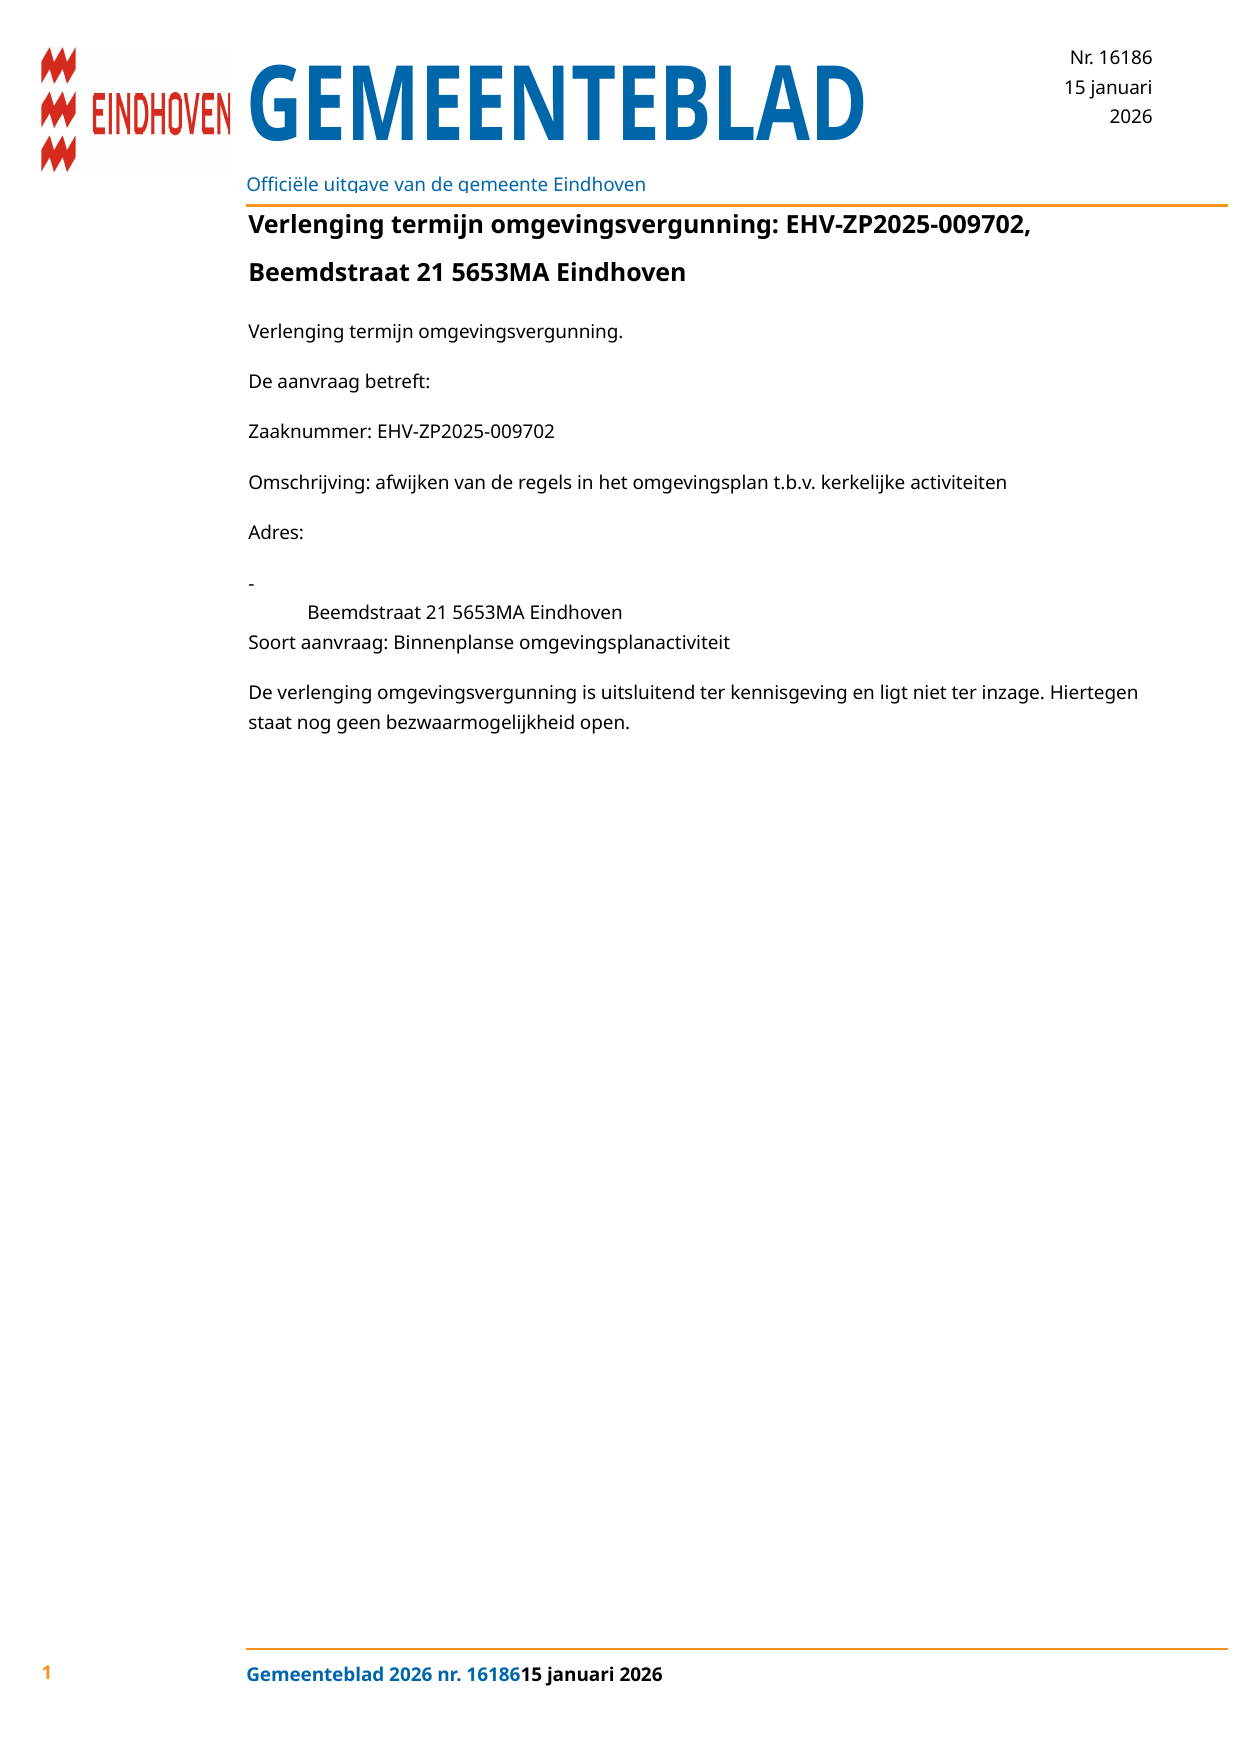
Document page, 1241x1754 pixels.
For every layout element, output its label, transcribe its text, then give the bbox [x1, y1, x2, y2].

text Adres: [248, 519, 1152, 545]
text De verlenging omgevingsvergunning is uitsluitend ter kennisgeving en ligt niet ter inzage. Hiertegen staat nog geen bezwaarmogelijkheid open. [248, 679, 1152, 735]
text Zaaknummer: EHV-ZP2025-009702 [248, 419, 1152, 444]
text Omschrijving: afwijken van de regels in het omgevingsplan t.b.v. kerkelijke activiteiten [248, 469, 1152, 495]
text De aanvraag betreft: [248, 368, 1152, 394]
picture [41, 47, 231, 172]
text Soort aanvraag: Binnenplanse omgevingsplanactiviteit [248, 629, 1152, 655]
list Beemdstraat 21 5653MA Eindhoven [248, 599, 1152, 625]
text Verlenging termijn omgevingsvergunning. [248, 318, 1152, 344]
text Verlenging termijn omgevingsvergunning: EHV-ZP2025-009702, Beemdstraat 21 5653MA Eindhoven [248, 207, 1152, 288]
